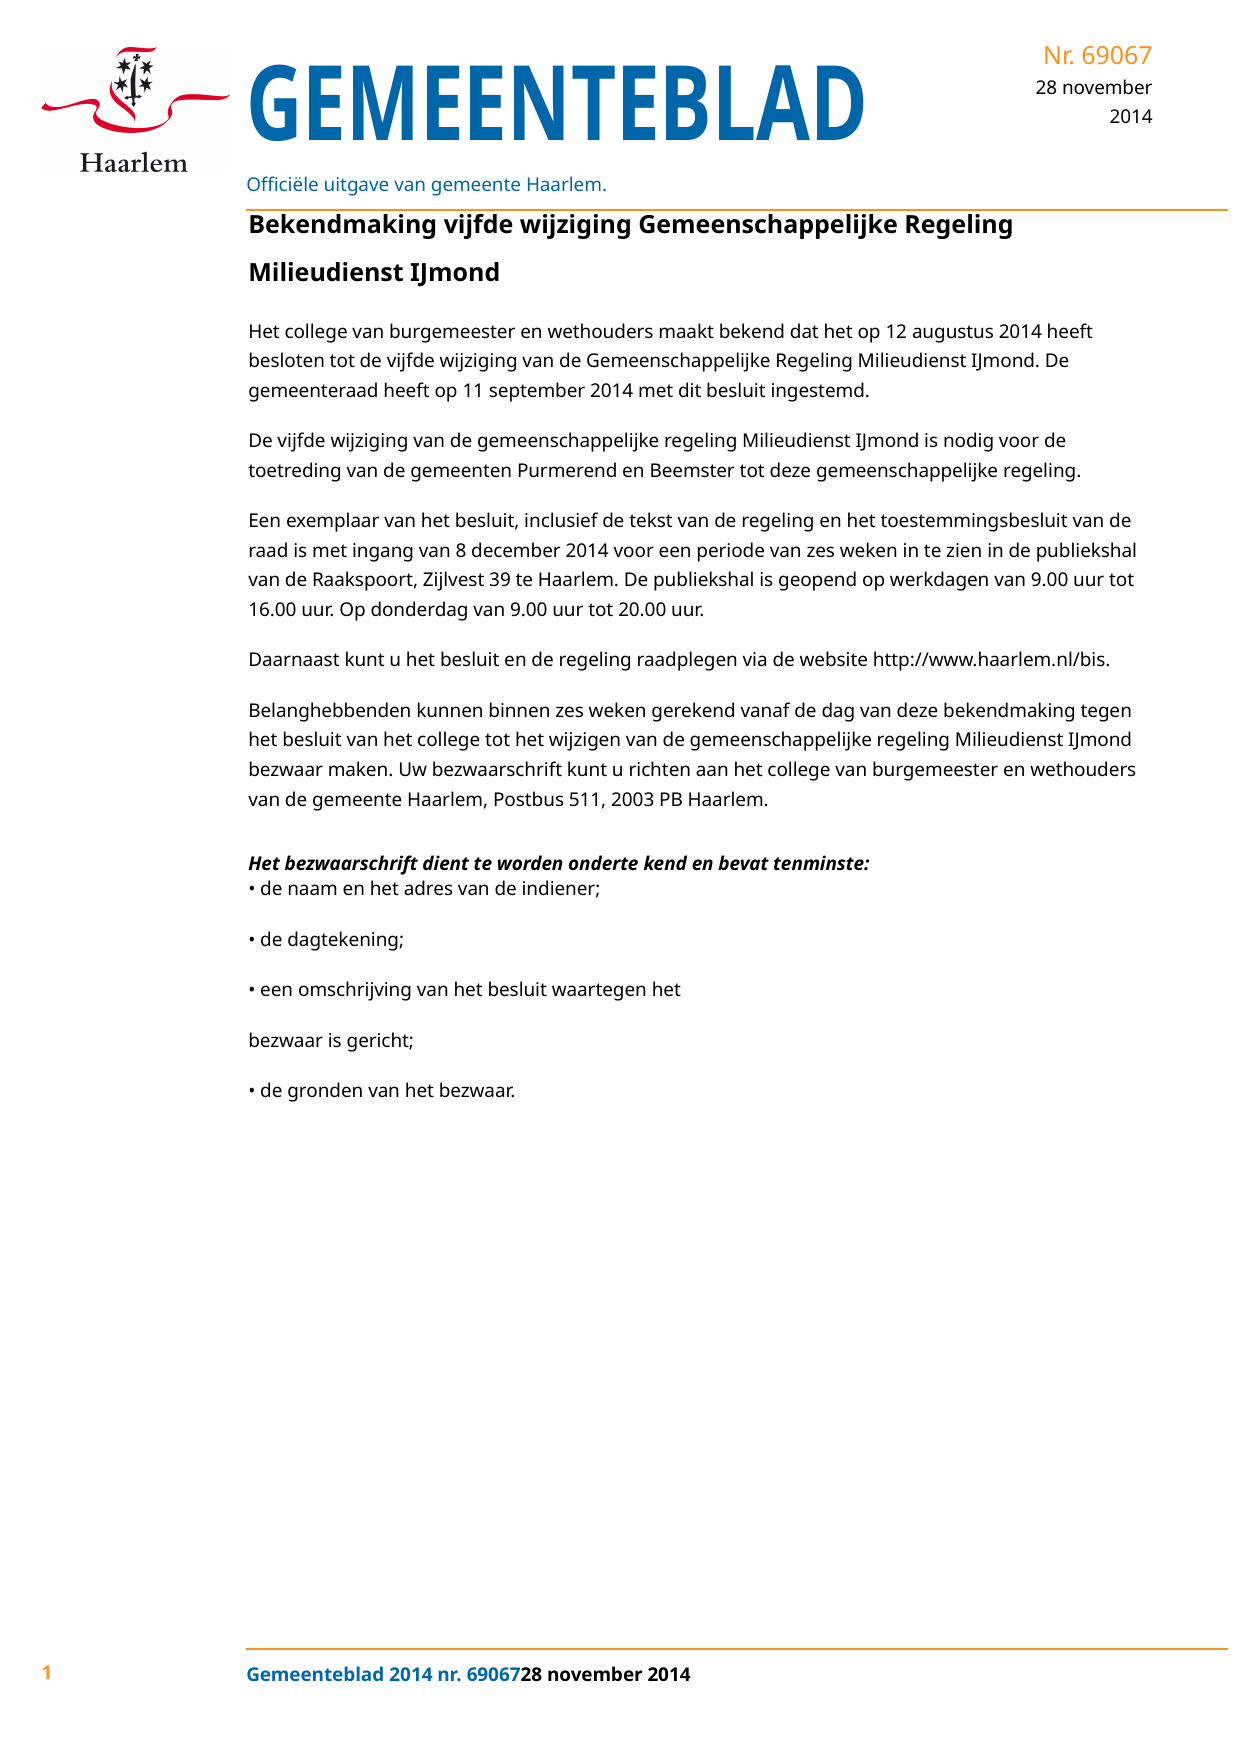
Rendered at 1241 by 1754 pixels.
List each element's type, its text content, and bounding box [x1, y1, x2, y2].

text De vijfde wijziging van de gemeenschappelijke regeling Milieudienst IJmond is nodig voor de toetreding van de gemeenten Purmerend en Beemster tot deze gemeenschappelijke regeling. [248, 427, 1152, 483]
text • de dagtekening; [248, 926, 1152, 952]
text Het college van burgemeester en wethouders maakt bekend dat het op 12 augustus 2014 heeft besloten tot de vijfde wijziging van de Gemeenschappelijke Regeling Milieudienst IJmond. De gemeenteraad heeft op 11 september 2014 met dit besluit ingestemd. [248, 318, 1152, 403]
text • een omschrijving van het besluit waartegen het [248, 976, 1152, 1002]
text • de gronden van het bezwaar. [248, 1077, 1152, 1103]
text Het bezwaarschrift dient te worden onderte kend en bevat tenminste: [248, 850, 1152, 876]
text Een exemplaar van het besluit, inclusief de tekst van de regeling en het toestemmingsbesluit van de raad is met ingang van 8 december 2014 voor een periode van zes weken in te zien in de publiekshal van de Raakspoort, Zijlvest 39 te Haarlem. De publiekshal is geopend op werkdagen van 9.00 uur tot 16.00 uur. Op donderdag van 9.00 uur tot 20.00 uur. [248, 507, 1152, 622]
text Belanghebbenden kunnen binnen zes weken gerekend vanaf de dag van deze bekendmaking tegen het besluit van het college tot het wijzigen van de gemeenschappelijke regeling Milieudienst IJmond bezwaar maken. Uw bezwaarschrift kunt u richten aan het college van burgemeester en wethouders van de gemeente Haarlem, Postbus 511, 2003 PB Haarlem. [248, 697, 1152, 812]
picture [41, 47, 231, 172]
text Bekendmaking vijfde wijziging Gemeenschappelijke Regeling Milieudienst IJmond [248, 211, 1152, 288]
text bezwaar is gericht; [248, 1027, 1152, 1052]
text Daarnaast kunt u het besluit en de regeling raadplegen via de website http://www.haarlem.nl/bis. [248, 647, 1152, 672]
text • de naam en het adres van de indiener; [248, 876, 1152, 901]
